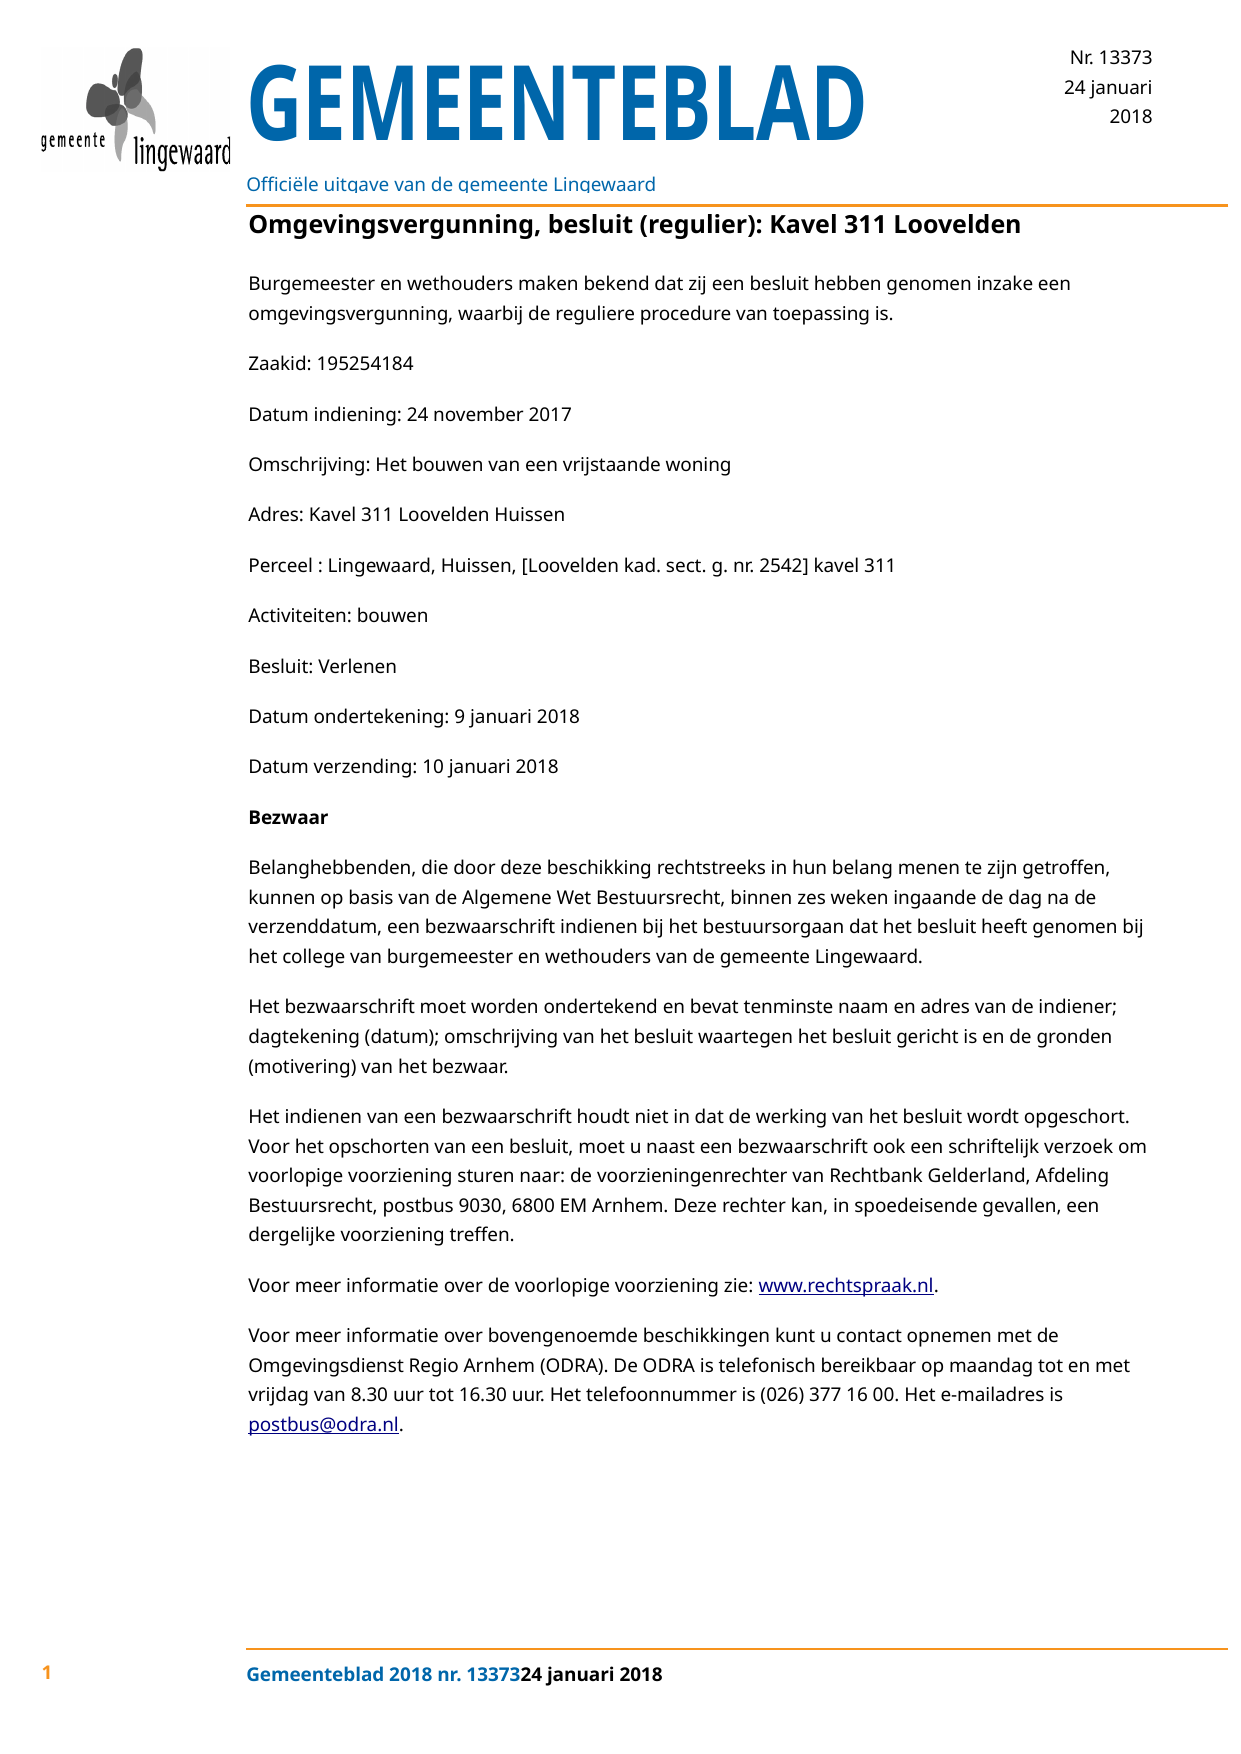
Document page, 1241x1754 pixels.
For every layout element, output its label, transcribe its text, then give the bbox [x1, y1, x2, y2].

text Datum ondertekening: 9 januari 2018 [248, 703, 1152, 729]
text Bezwaar [248, 804, 1152, 830]
text Het indienen van een bezwaarschrift houdt niet in dat de werking van het besluit wordt opgeschort. Voor het opschorten van een besluit, moet u naast een bezwaarschrift ook een schriftelijk verzoek om voorlopige voorziening sturen naar: de voorzieningenrechter van Rechtbank Gelderland, Afdeling Bestuursrecht, postbus 9030, 6800 EM Arnhem. Deze rechter kan, in spoedeisende gevallen, een dergelijke voorziening treffen. [248, 1103, 1152, 1247]
text Belanghebbenden, die door deze beschikking rechtstreeks in hun belang menen te zijn getroffen, kunnen op basis van de Algemene Wet Bestuursrecht, binnen zes weken ingaande de dag na de verzenddatum, een bezwaarschrift indienen bij het bestuursorgaan dat het besluit heeft genomen bij het college van burgemeester en wethouders van de gemeente Lingewaard. [248, 854, 1152, 969]
text Perceel : Lingewaard, Huissen, [Loovelden kad. sect. g. nr. 2542] kavel 311 [248, 552, 1152, 578]
text Het bezwaarschrift moet worden ondertekend en bevat tenminste naam en adres van de indiener; dagtekening (datum); omschrijving van het besluit waartegen het besluit gericht is en de gronden (motivering) van het bezwaar. [248, 994, 1152, 1078]
text Voor meer informatie over de voorlopige voorziening zie: www.rechtspraak.nl. [248, 1272, 1152, 1298]
text Datum verzending: 10 januari 2018 [248, 754, 1152, 779]
text Adres: Kavel 311 Loovelden Huissen [248, 502, 1152, 527]
text Burgemeester en wethouders maken bekend dat zij een besluit hebben genomen inzake een omgevingsvergunning, waarbij de reguliere procedure van toepassing is. [248, 270, 1152, 326]
picture [41, 47, 231, 172]
text Activiteiten: bouwen [248, 602, 1152, 628]
text Datum indiening: 24 november 2017 [248, 401, 1152, 426]
text Zaakid: 195254184 [248, 350, 1152, 376]
text Voor meer informatie over bovengenoemde beschikkingen kunt u contact opnemen met de Omgevingsdienst Regio Arnhem (ODRA). De ODRA is telefonisch bereikbaar op maandag tot en met vrijdag van 8.30 uur tot 16.30 uur. Het telefoonnummer is (026) 377 16 00. Het e-mailadres is postbus@odra.nl. [248, 1322, 1152, 1437]
text Omschrijving: Het bouwen van een vrijstaande woning [248, 451, 1152, 477]
text Omgevingsvergunning, besluit (regulier): Kavel 311 Loovelden [248, 207, 1152, 241]
text Besluit: Verlenen [248, 653, 1152, 678]
